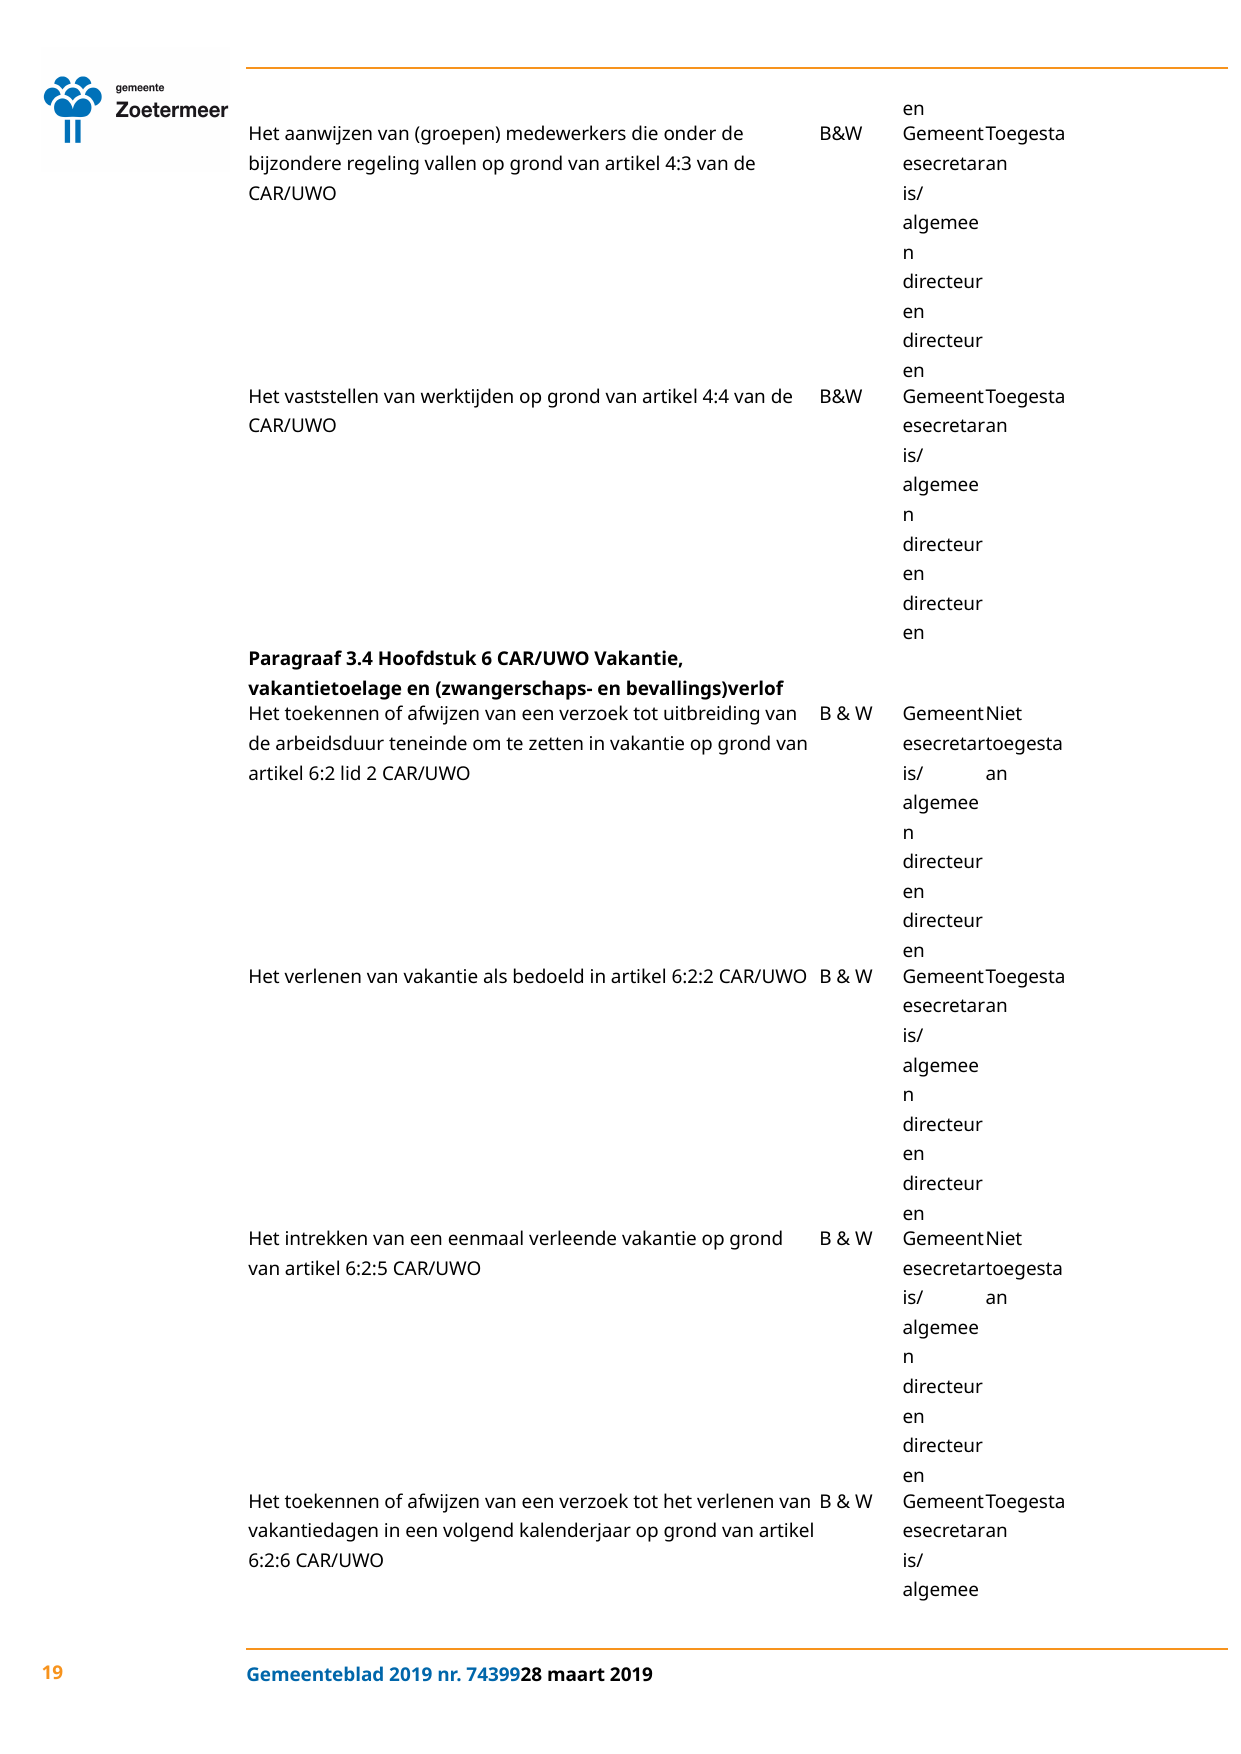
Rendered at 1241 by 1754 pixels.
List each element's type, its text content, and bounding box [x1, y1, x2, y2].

table_cell Toegestaan [985, 963, 1068, 1225]
table_cell B&W [819, 383, 902, 645]
table_cell en [902, 95, 985, 121]
table_cell Gemeentesecretaris/ algemee [902, 1488, 985, 1602]
table_cell [985, 645, 1068, 701]
table_cell Gemeentesecretaris/ algemeen directeur en directeuren [902, 121, 985, 383]
table_cell B & W [819, 1488, 902, 1602]
table_cell Gemeentesecretaris/ algemeen directeur en directeuren [902, 963, 985, 1225]
picture [41, 47, 231, 172]
table_cell Toegestaan [985, 383, 1068, 645]
table_cell Het toekennen of afwijzen van een verzoek tot uitbreiding van de arbeidsduur teneinde om te zetten in vakantie op grond van artikel 6:2 lid 2 CAR/UWO [248, 701, 819, 963]
table_cell Het intrekken van een eenmaal verleende vakantie op grond van artikel 6:2:5 CAR/UWO [248, 1225, 819, 1488]
table_cell Het toekennen of afwijzen van een verzoek tot het verlenen van vakantiedagen in een volgend kalenderjaar op grond van artikel 6:2:6 CAR/UWO [248, 1488, 819, 1602]
table_cell Het vaststellen van werktijden op grond van artikel 4:4 van de CAR/UWO [248, 383, 819, 645]
table_cell Gemeentesecretaris/ algemeen directeur en directeuren [902, 701, 985, 963]
table_cell Gemeentesecretaris/ algemeen directeur en directeuren [902, 383, 985, 645]
table_cell [819, 645, 902, 701]
table_cell B & W [819, 1225, 902, 1488]
table_cell Niet toegestaan [985, 1225, 1068, 1488]
table_cell [902, 645, 985, 701]
table_cell [248, 95, 819, 121]
table_cell Niet toegestaan [985, 701, 1068, 963]
table_cell B&W [819, 121, 902, 383]
table_cell Het aanwijzen van (groepen) medewerkers die onder de bijzondere regeling vallen op grond van artikel 4:3 van de CAR/UWO [248, 121, 819, 383]
table_cell Het verlenen van vakantie als bedoeld in artikel 6:2:2 CAR/UWO [248, 963, 819, 1225]
table_cell [819, 95, 902, 121]
table_cell [985, 95, 1068, 121]
table_cell B & W [819, 701, 902, 963]
table_cell B & W [819, 963, 902, 1225]
table_cell Toegestaan [985, 121, 1068, 383]
table_cell Toegestaan [985, 1488, 1068, 1602]
table_cell Gemeentesecretaris/ algemeen directeur en directeuren [902, 1225, 985, 1488]
table_cell Paragraaf 3.4 Hoofdstuk 6 CAR/UWO Vakantie, vakantietoelage en (zwangerschaps- en bevallings)verlof [248, 645, 819, 701]
